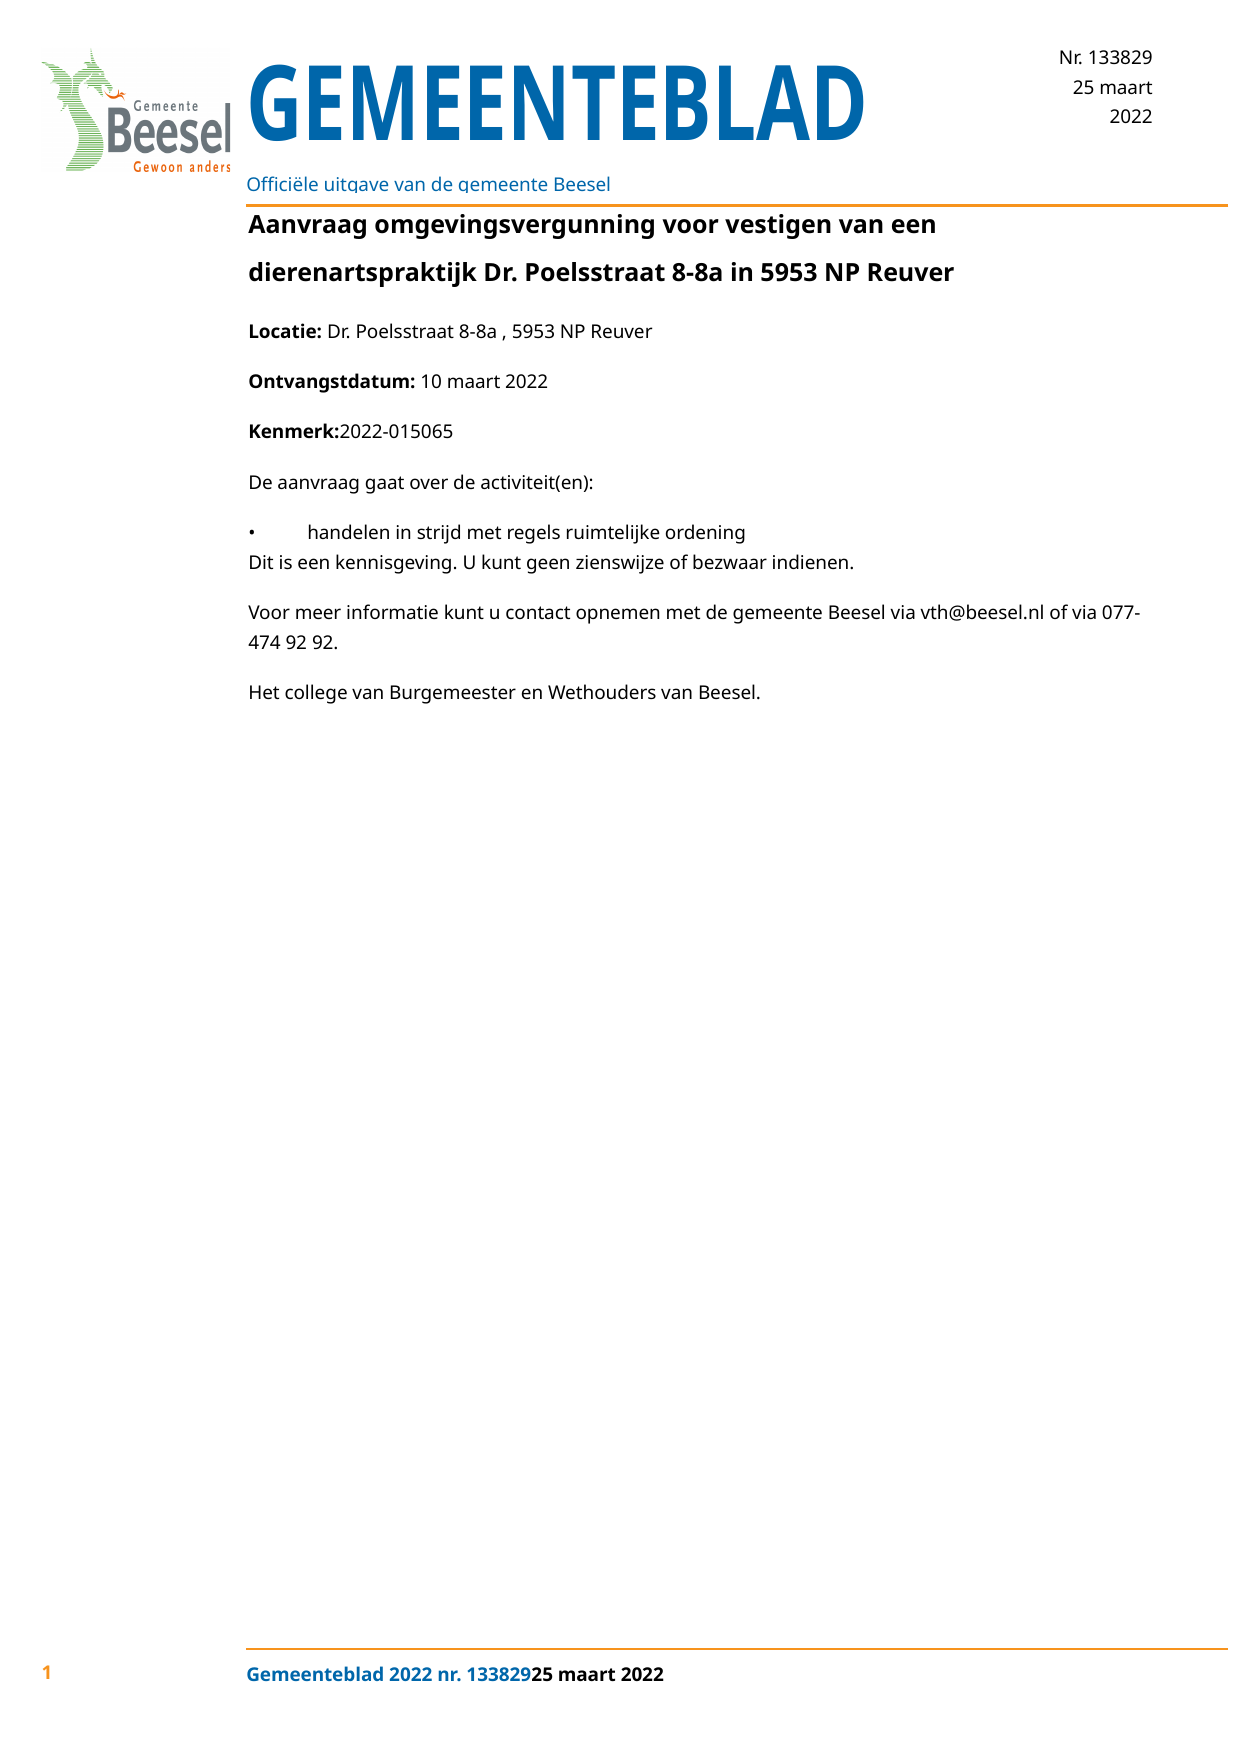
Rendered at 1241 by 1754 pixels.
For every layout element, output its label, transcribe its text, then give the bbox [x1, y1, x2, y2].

list handelen in strijd met regels ruimtelijke ordening [248, 519, 1152, 545]
picture [41, 47, 231, 172]
text Voor meer informatie kunt u contact opnemen met de gemeente Beesel via vth@beesel.nl of via 077-474 92 92. [248, 599, 1152, 655]
text Kenmerk:2022-015065 [248, 419, 1152, 444]
text Dit is een kennisgeving. U kunt geen zienswijze of bezwaar indienen. [248, 549, 1152, 575]
text Ontvangstdatum: 10 maart 2022 [248, 368, 1152, 394]
text Aanvraag omgevingsvergunning voor vestigen van een dierenartspraktijk Dr. Poelsstraat 8-8a in 5953 NP Reuver [248, 207, 1152, 288]
text Locatie: Dr. Poelsstraat 8-8a , 5953 NP Reuver [248, 318, 1152, 344]
text De aanvraag gaat over de activiteit(en): [248, 469, 1152, 495]
text Het college van Burgemeester en Wethouders van Beesel. [248, 679, 1152, 705]
